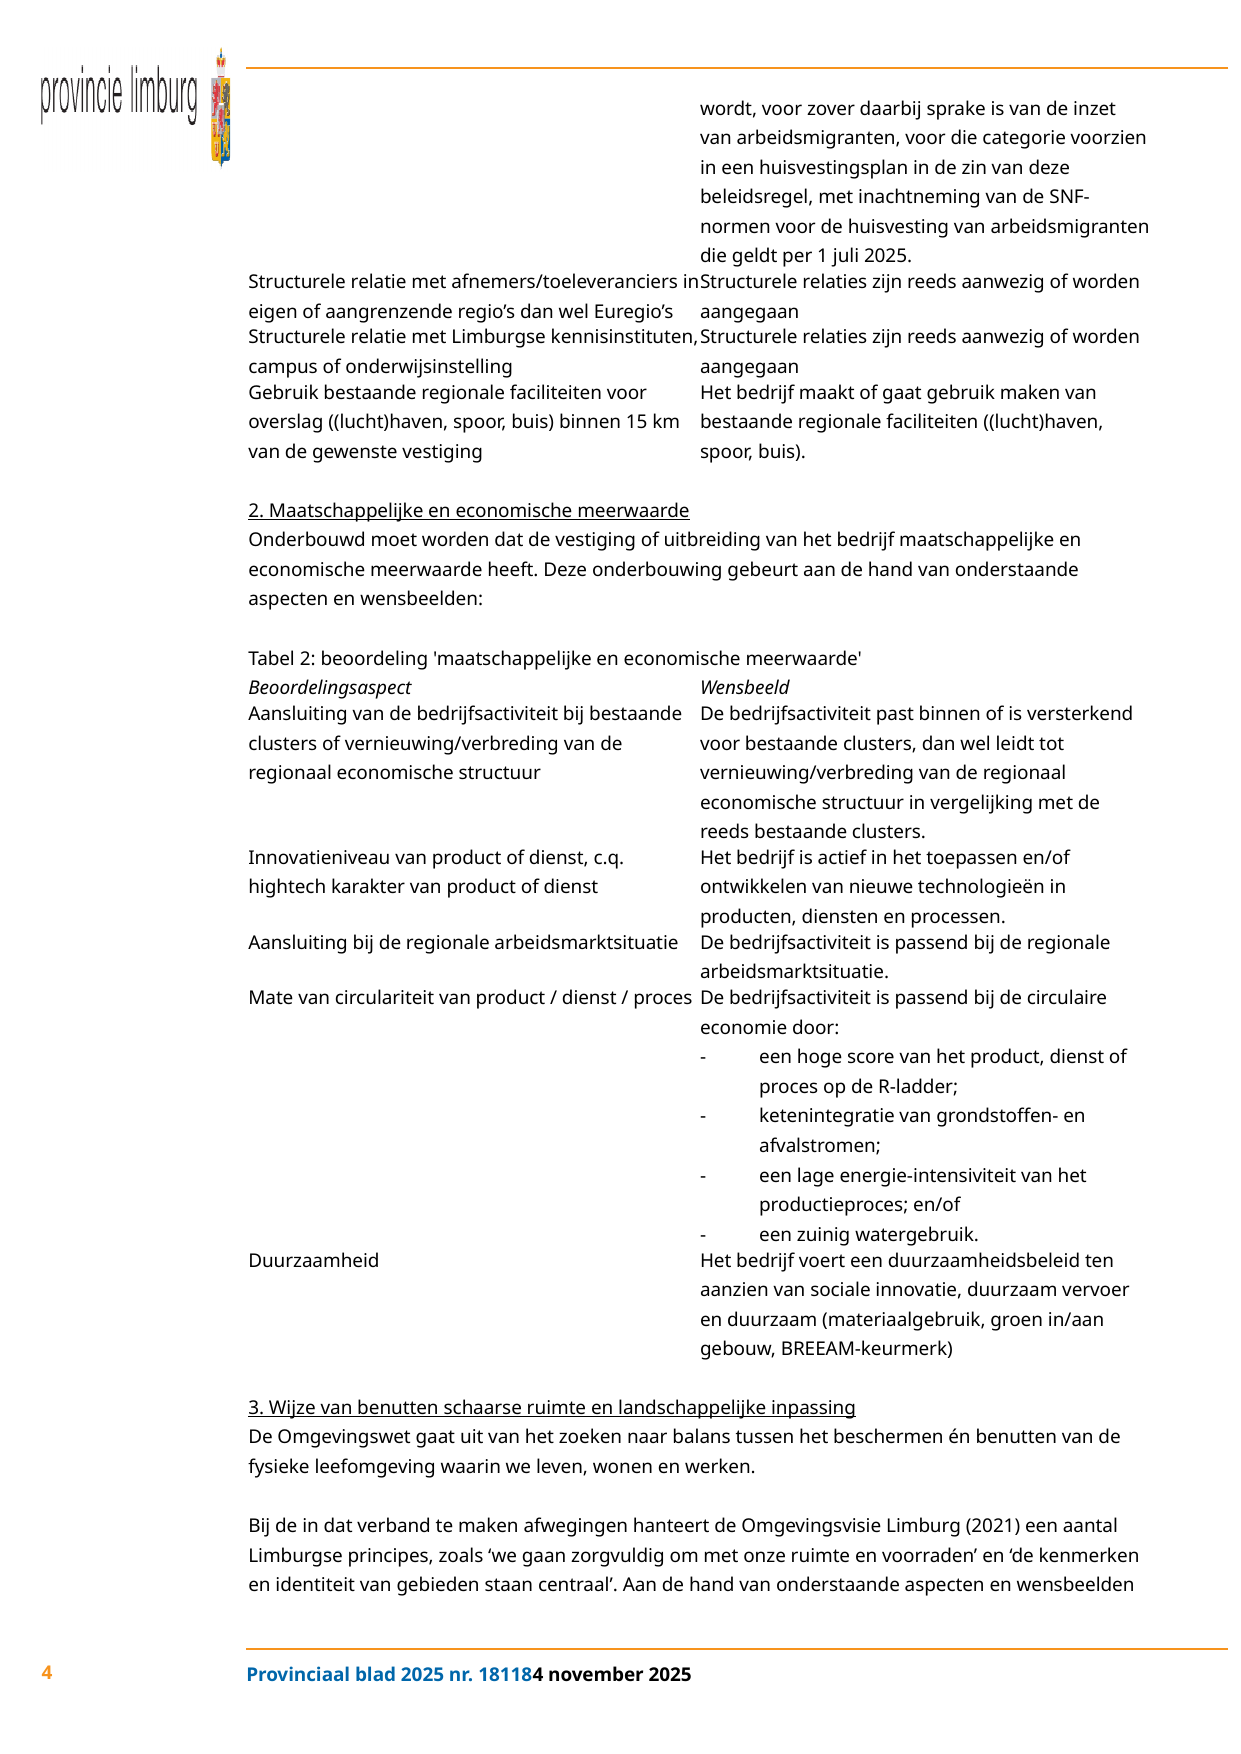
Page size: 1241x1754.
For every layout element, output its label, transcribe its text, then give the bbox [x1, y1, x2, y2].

table_cell Structurele relatie met afnemers/toeleveranciers in eigen of aangrenzende regio’s dan wel Euregio’s [248, 269, 700, 324]
table_cell wordt, voor zover daarbij sprake is van de inzet van arbeidsmigranten, voor die categorie voorzien in een huisvestingsplan in de zin van deze beleidsregel, met inachtneming van de SNF-normen voor de huisvesting van arbeidsmigranten die geldt per 1 juli 2025. [700, 95, 1152, 268]
text Tabel 2: beoordeling 'maatschappelijke en economische meerwaarde' [248, 645, 1152, 670]
table_cell Structurele relatie met Limburgse kennisinstituten, campus of onderwijsinstelling [248, 324, 700, 379]
table_cell Innovatieniveau van product of dienst, c.q. hightech karakter van product of dienst [248, 844, 700, 929]
table_cell Het bedrijf voert een duurzaamheidsbeleid ten aanzien van sociale innovatie, duurzaam vervoer en duurzaam (materiaalgebruik, groen in/aan gebouw, BREEAM-keurmerk) [700, 1247, 1152, 1361]
text De Omgevingswet gaat uit van het zoeken naar balans tussen het beschermen én benutten van de fysieke leefomgeving waarin we leven, wonen en werken. [248, 1424, 1152, 1479]
table_cell Duurzaamheid [248, 1247, 700, 1361]
text 3. Wijze van benutten schaarse ruimte en landschappelijke inpassing [248, 1394, 1152, 1420]
picture [41, 47, 231, 172]
table_cell De bedrijfsactiviteit is passend bij de regionale arbeidsmarktsituatie. [700, 929, 1152, 984]
table_cell Aansluiting van de bedrijfsactiviteit bij bestaande clusters of vernieuwing/verbreding van de regionaal economische structuur [248, 700, 700, 844]
text 2. Maatschappelijke en economische meerwaarde [248, 497, 1152, 522]
table_cell Het bedrijf is actief in het toepassen en/of ontwikkelen van nieuwe technologieën in producten, diensten en processen. [700, 844, 1152, 929]
table_cell De bedrijfsactiviteit past binnen of is versterkend voor bestaande clusters, dan wel leidt tot vernieuwing/verbreding van de regionaal economische structuur in vergelijking met de reeds bestaande clusters. [700, 700, 1152, 844]
table_cell [248, 95, 700, 268]
text Bij de in dat verband te maken afwegingen hanteert de Omgevingsvisie Limburg (2021) een aantal Limburgse principes, zoals ‘we gaan zorgvuldig om met onze ruimte en voorraden’ en ‘de kenmerken en identiteit van gebieden staan centraal’. Aan de hand van onderstaande aspecten en wensbeelden [248, 1512, 1152, 1597]
table_cell Aansluiting bij de regionale arbeidsmarktsituatie [248, 929, 700, 984]
table_cell De bedrijfsactiviteit is passend bij de circulaire economie door: een hoge score van het product, dienst of proces op de R-ladder; ketenintegratie van grondstoffen- en afvalstromen; een lage energie-intensiviteit van het productieproces; en/of een zuinig watergebruik. [700, 984, 1152, 1247]
table_cell Structurele relaties zijn reeds aanwezig of worden aangegaan [700, 269, 1152, 324]
table_header Beoordelingsaspect [248, 674, 700, 700]
table_header Wensbeeld [700, 674, 1152, 700]
table_cell Structurele relaties zijn reeds aanwezig of worden aangegaan [700, 324, 1152, 379]
table_cell Het bedrijf maakt of gaat gebruik maken van bestaande regionale faciliteiten ((lucht)haven, spoor, buis). [700, 379, 1152, 464]
table_cell Mate van circulariteit van product / dienst / proces [248, 984, 700, 1247]
table_cell Gebruik bestaande regionale faciliteiten voor overslag ((lucht)haven, spoor, buis) binnen 15 km van de gewenste vestiging [248, 379, 700, 464]
text Onderbouwd moet worden dat de vestiging of uitbreiding van het bedrijf maatschappelijke en economische meerwaarde heeft. Deze onderbouwing gebeurt aan de hand van onderstaande aspecten en wensbeelden: [248, 526, 1152, 611]
